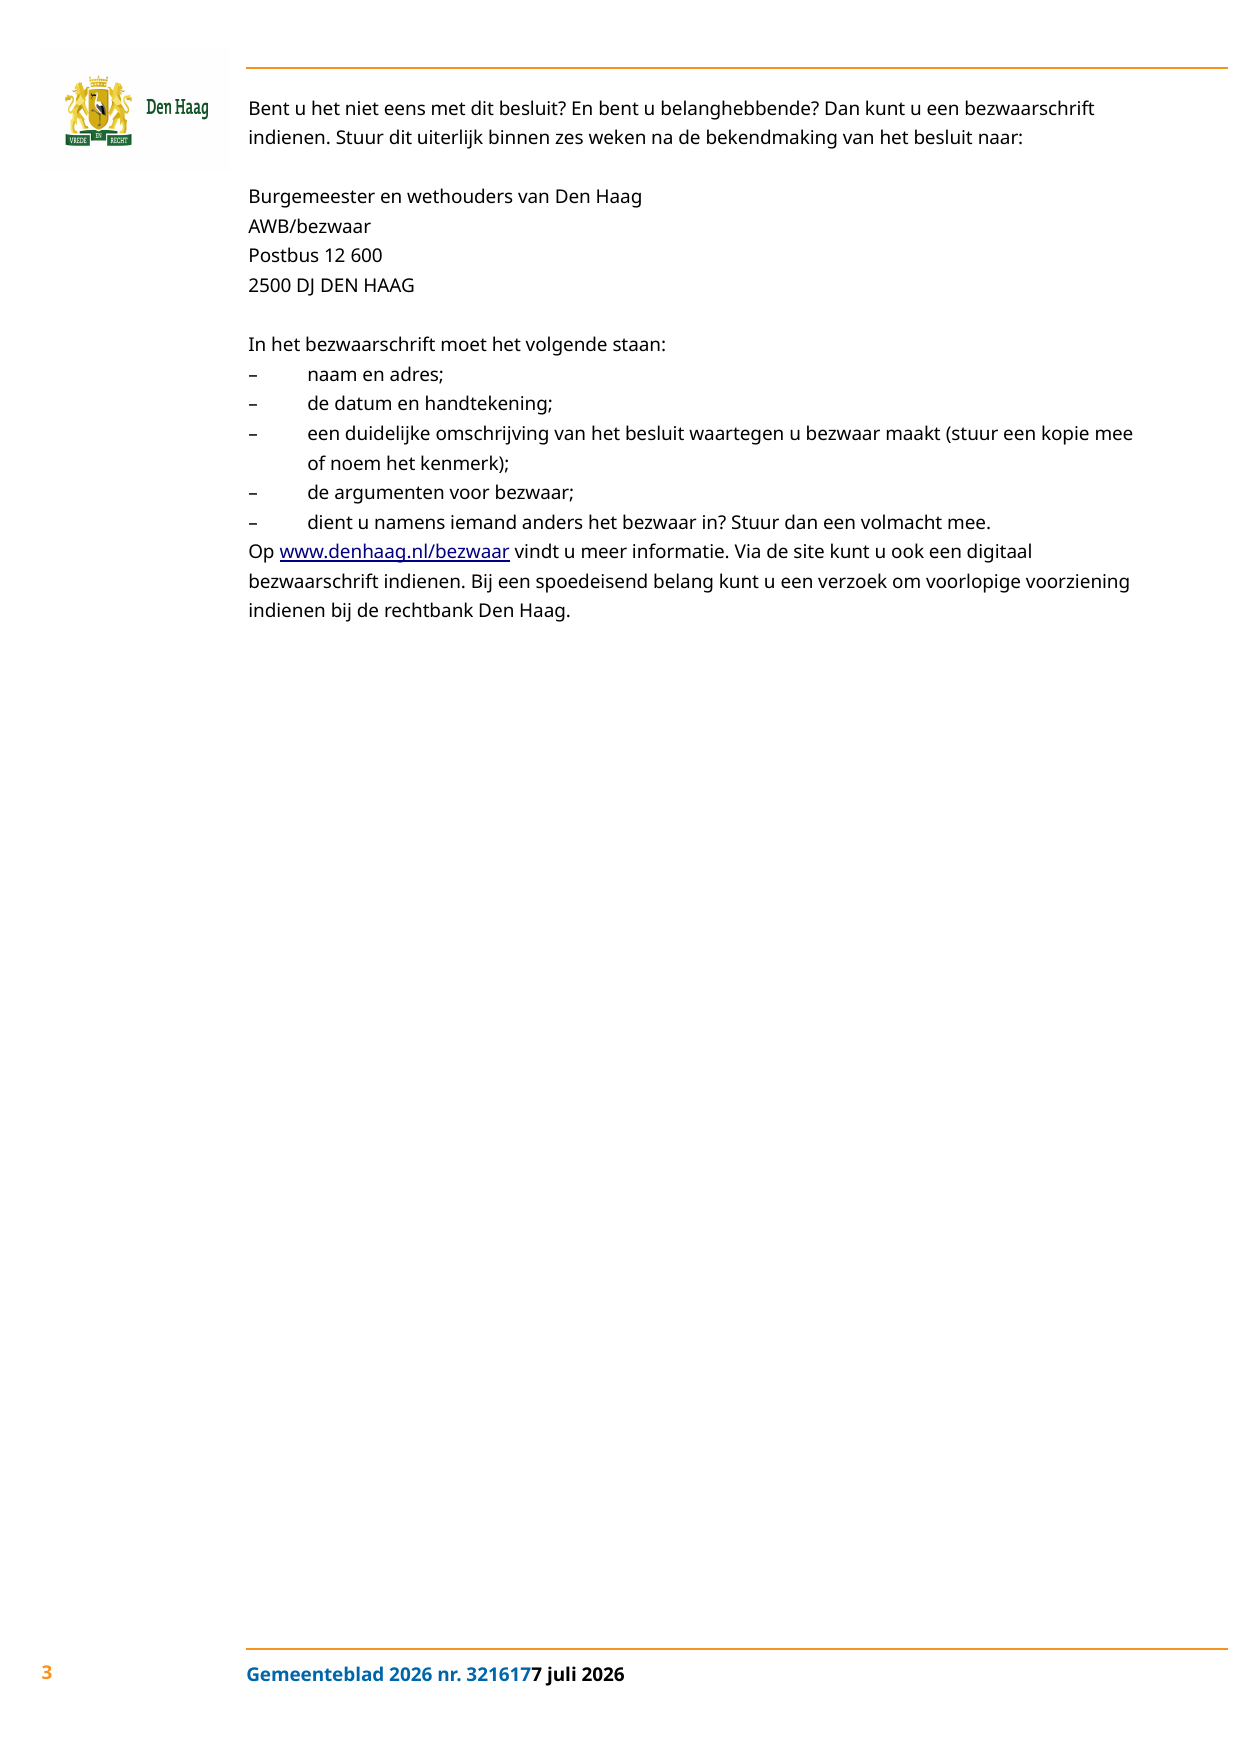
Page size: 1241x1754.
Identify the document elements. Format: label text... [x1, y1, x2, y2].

text Bent u het niet eens met dit besluit? En bent u belanghebbende? Dan kunt u een bezwaarschrift indienen. Stuur dit uiterlijk binnen zes weken na de bekendmaking van het besluit naar: [248, 95, 1152, 150]
list de datum en handtekening; [248, 391, 1152, 416]
text 2500 DJ DEN HAAG [248, 272, 1152, 298]
list een duidelijke omschrijving van het besluit waartegen u bezwaar maakt (stuur een kopie mee of noem het kenmerk); [248, 420, 1152, 476]
list de argumenten voor bezwaar; [248, 479, 1152, 505]
text Op www.denhaag.nl/bezwaar vindt u meer informatie. Via de site kunt u ook een digitaal bezwaarschrift indienen. Bij een spoedeisend belang kunt u een verzoek om voorlopige voorziening indienen bij de rechtbank Den Haag. [248, 538, 1152, 623]
text Burgemeester en wethouders van Den Haag [248, 183, 1152, 209]
text Postbus 12 600 [248, 243, 1152, 268]
picture [41, 47, 231, 172]
list dient u namens iemand anders het bezwaar in? Stuur dan een volmacht mee. [248, 509, 1152, 535]
text In het bezwaarschrift moet het volgende staan: [248, 331, 1152, 357]
list naam en adres; [248, 361, 1152, 387]
text AWB/bezwaar [248, 213, 1152, 239]
